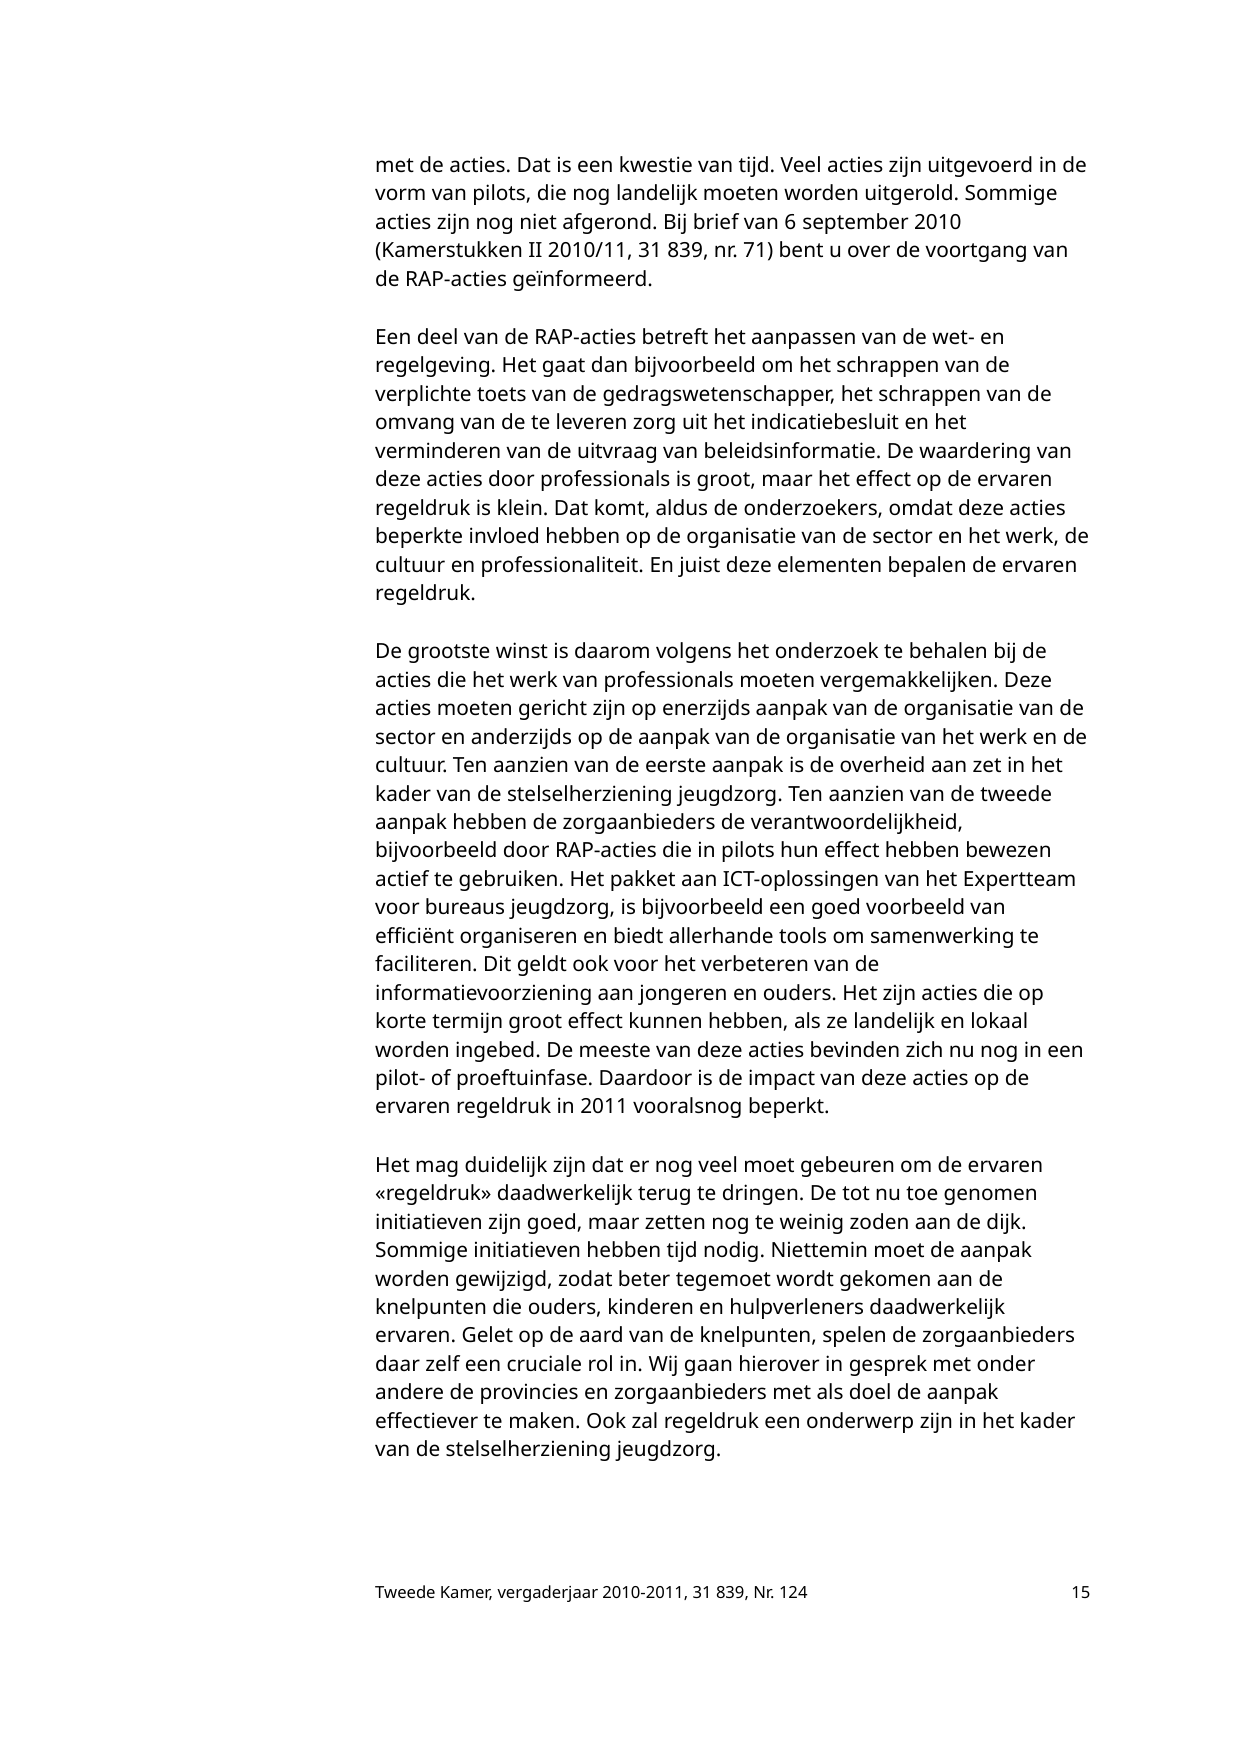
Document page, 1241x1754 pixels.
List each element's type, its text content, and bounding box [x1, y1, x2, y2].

text Het mag duidelijk zijn dat er nog veel moet gebeuren om de ervaren «regeldruk» daadwerkelijk terug te dringen. De tot nu toe genomen initiatieven zijn goed, maar zetten nog te weinig zoden aan de dijk. Sommige initiatieven hebben tijd nodig. Niettemin moet de aanpak worden gewijzigd, zodat beter tegemoet wordt gekomen aan de knelpunten die ouders, kinderen en hulpverleners daadwerkelijk ervaren. Gelet op de aard van de knelpunten, spelen de zorgaanbieders daar zelf een cruciale rol in. Wij gaan hierover in gesprek met onder andere de provincies en zorgaanbieders met als doel de aanpak effectiever te maken. Ook zal regeldruk een onderwerp zijn in het kader van de stelselherziening jeugdzorg. [375, 1150, 1090, 1463]
text Een deel van de RAP-acties betreft het aanpassen van de wet- en regelgeving. Het gaat dan bijvoorbeeld om het schrappen van de verplichte toets van de gedragswetenschapper, het schrappen van de omvang van de te leveren zorg uit het indicatiebesluit en het verminderen van de uitvraag van beleidsinformatie. De waardering van deze acties door professionals is groot, maar het effect op de ervaren regeldruk is klein. Dat komt, aldus de onderzoekers, omdat deze acties beperkte invloed hebben op de organisatie van de sector en het werk, de cultuur en professionaliteit. En juist deze elementen bepalen de ervaren regeldruk. [375, 322, 1090, 607]
text De grootste winst is daarom volgens het onderzoek te behalen bij de acties die het werk van professionals moeten vergemakkelijken. Deze acties moeten gericht zijn op enerzijds aanpak van de organisatie van de sector en anderzijds op de aanpak van de organisatie van het werk en de cultuur. Ten aanzien van de eerste aanpak is de overheid aan zet in het kader van de stelselherziening jeugdzorg. Ten aanzien van de tweede aanpak hebben de zorgaanbieders de verantwoordelijkheid, bijvoorbeeld door RAP-acties die in pilots hun effect hebben bewezen actief te gebruiken. Het pakket aan ICT-oplossingen van het Expertteam voor bureaus jeugdzorg, is bijvoorbeeld een goed voorbeeld van efficiënt organiseren en biedt allerhande tools om samenwerking te faciliteren. Dit geldt ook voor het verbeteren van de informatievoorziening aan jongeren en ouders. Het zijn acties die op korte termijn groot effect kunnen hebben, als ze landelijk en lokaal worden ingebed. De meeste van deze acties bevinden zich nu nog in een pilot- of proeftuinfase. Daardoor is de impact van deze acties op de ervaren regeldruk in 2011 vooralsnog beperkt. [375, 637, 1090, 1120]
text met de acties. Dat is een kwestie van tijd. Veel acties zijn uitgevoerd in de vorm van pilots, die nog landelijk moeten worden uitgerold. Sommige acties zijn nog niet afgerond. Bij brief van 6 september 2010 (Kamerstukken II 2010/11, 31 839, nr. 71) bent u over de voortgang van de RAP-acties geïnformeerd. [375, 150, 1090, 292]
